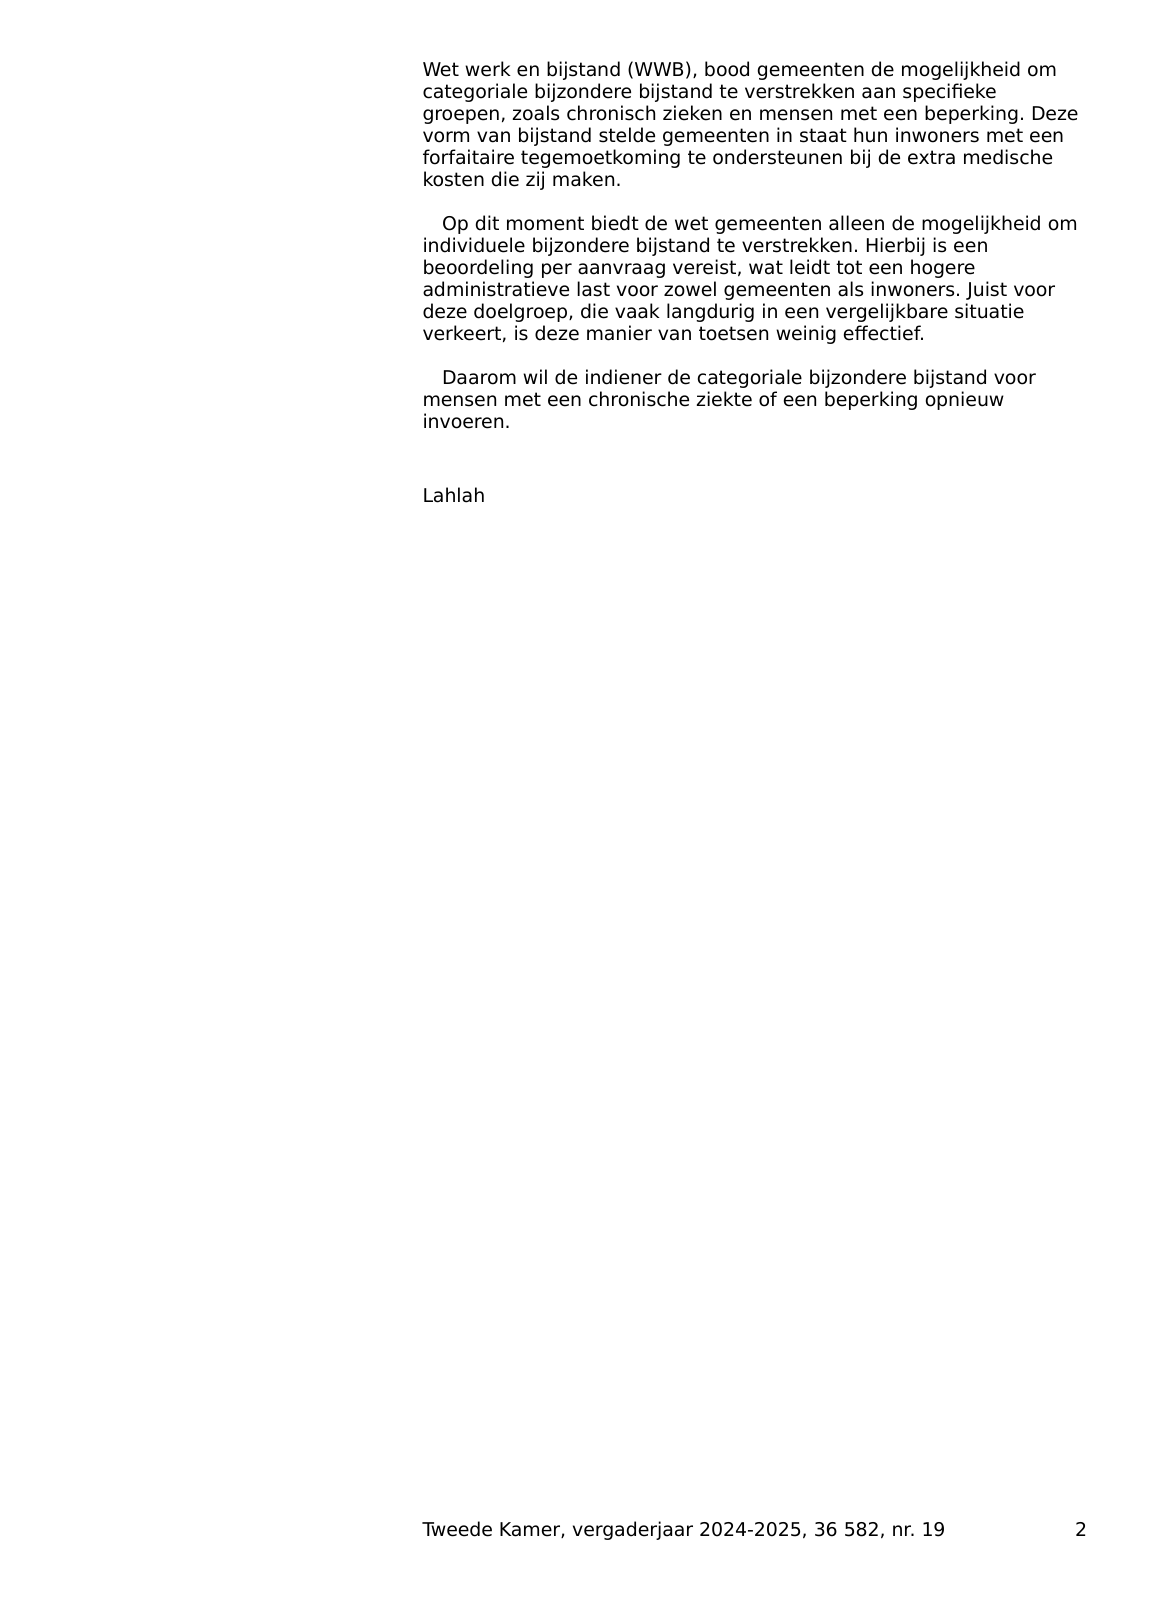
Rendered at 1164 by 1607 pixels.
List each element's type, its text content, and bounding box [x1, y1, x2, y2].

text Op dit moment biedt de wet gemeenten alleen de mogelijkheid om individuele bijzondere bijstand te verstrekken. Hierbij is een beoordeling per aanvraag vereist, wat leidt tot een hogere administratieve last voor zowel gemeenten als inwoners. Juist voor deze doelgroep, die vaak langdurig in een vergelijkbare situatie verkeert, is deze manier van toetsen weinig effectief. [422, 213, 1087, 345]
text Wet werk en bijstand (WWB), bood gemeenten de mogelijkheid om categoriale bijzondere bijstand te verstrekken aan specifieke groepen, zoals chronisch zieken en mensen met een beperking. Deze vorm van bijstand stelde gemeenten in staat hun inwoners met een forfaitaire tegemoetkoming te ondersteunen bij de extra medische kosten die zij maken. [422, 59, 1087, 191]
text Daarom wil de indiener de categoriale bijzondere bijstand voor mensen met een chronische ziekte of een beperking opnieuw invoeren. [422, 367, 1087, 433]
text Lahlah [422, 463, 1087, 507]
